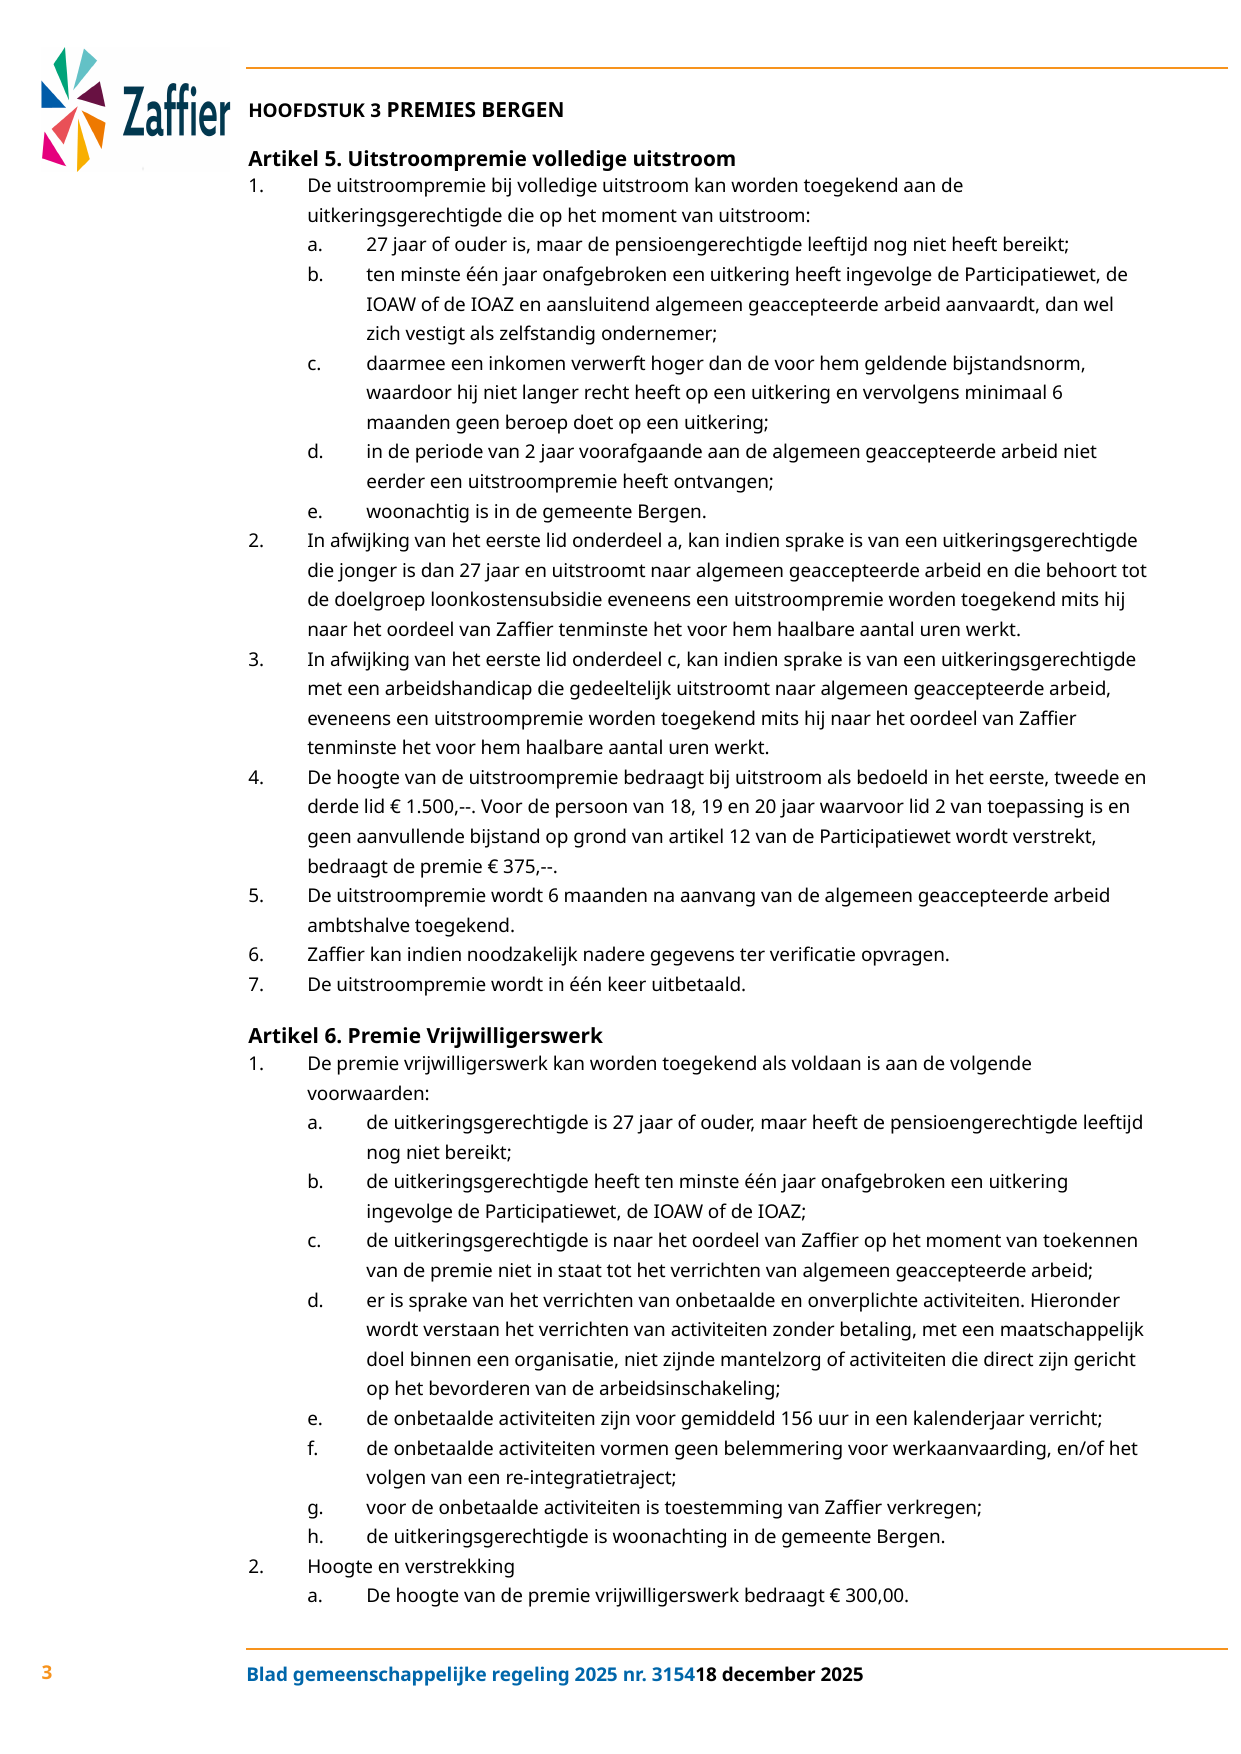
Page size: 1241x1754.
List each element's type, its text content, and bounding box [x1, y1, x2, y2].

picture [41, 47, 231, 172]
list in de periode van 2 jaar voorafgaande aan de algemeen geaccepteerde arbeid niet eerder een uitstroompremie heeft ontvangen; [307, 439, 1152, 494]
list Zaffier kan indien noodzakelijk nadere gegevens ter verificatie opvragen. [248, 942, 1152, 967]
text Artikel 6. Premie Vrijwilligerswerk [248, 1022, 1152, 1050]
list voor de onbetaalde activiteiten is toestemming van Zaffier verkregen; [307, 1494, 1152, 1519]
list De uitstroompremie wordt 6 maanden na aanvang van de algemeen geaccepteerde arbeid ambtshalve toegekend. [248, 882, 1152, 938]
list de uitkeringsgerechtigde is woonachting in de gemeente Bergen. [307, 1523, 1152, 1549]
list De uitstroompremie bij volledige uitstroom kan worden toegekend aan de uitkeringsgerechtigde die op het moment van uitstroom: [248, 172, 1152, 228]
list de uitkeringsgerechtigde heeft ten minste één jaar onafgebroken een uitkering ingevolge de Participatiewet, de IOAW of de IOAZ; [307, 1168, 1152, 1224]
list de uitkeringsgerechtigde is 27 jaar of ouder, maar heeft de pensioengerechtigde leeftijd nog niet bereikt; [307, 1109, 1152, 1164]
text Artikel 5. Uitstroompremie volledige uitstroom [248, 144, 1152, 172]
list De hoogte van de uitstroompremie bedraagt bij uitstroom als bedoeld in het eerste, tweede en derde lid € 1.500,--. Voor de persoon van 18, 19 en 20 jaar waarvoor lid 2 van toepassing is en geen aanvullende bijstand op grond van artikel 12 van de Participatiewet wordt verstrekt, bedraagt de premie € 375,--. [248, 764, 1152, 879]
list In afwijking van het eerste lid onderdeel a, kan indien sprake is van een uitkeringsgerechtigde die jonger is dan 27 jaar en uitstroomt naar algemeen geaccepteerde arbeid en die behoort tot de doelgroep loonkostensubsidie eveneens een uitstroompremie worden toegekend mits hij naar het oordeel van Zaffier tenminste het voor hem haalbare aantal uren werkt. [248, 527, 1152, 642]
list ten minste één jaar onafgebroken een uitkering heeft ingevolge de Participatiewet, de IOAW of de IOAZ en aansluitend algemeen geaccepteerde arbeid aanvaardt, dan wel zich vestigt als zelfstandig ondernemer; [307, 261, 1152, 346]
list daarmee een inkomen verwerft hoger dan de voor hem geldende bijstandsnorm, waardoor hij niet langer recht heeft op een uitkering en vervolgens minimaal 6 maanden geen beroep doet op een uitkering; [307, 350, 1152, 435]
text HOOFDSTUK 3 PREMIES BERGEN [248, 95, 1152, 123]
list woonachtig is in de gemeente Bergen. [307, 498, 1152, 524]
list de onbetaalde activiteiten vormen geen belemmering voor werkaanvaarding, en/of het volgen van een re-integratietraject; [307, 1435, 1152, 1490]
list In afwijking van het eerste lid onderdeel c, kan indien sprake is van een uitkeringsgerechtigde met een arbeidshandicap die gedeeltelijk uitstroomt naar algemeen geaccepteerde arbeid, eveneens een uitstroompremie worden toegekend mits hij naar het oordeel van Zaffier tenminste het voor hem haalbare aantal uren werkt. [248, 646, 1152, 760]
list De uitstroompremie wordt in één keer uitbetaald. [248, 971, 1152, 997]
list de uitkeringsgerechtigde is naar het oordeel van Zaffier op het moment van toekennen van de premie niet in staat tot het verrichten van algemeen geaccepteerde arbeid; [307, 1228, 1152, 1283]
list de onbetaalde activiteiten zijn voor gemiddeld 156 uur in een kalenderjaar verricht; [307, 1405, 1152, 1431]
list 27 jaar of ouder is, maar de pensioengerechtigde leeftijd nog niet heeft bereikt; [307, 232, 1152, 257]
list Hoogte en verstrekking [248, 1553, 1152, 1579]
list De premie vrijwilligerswerk kan worden toegekend als voldaan is aan de volgende voorwaarden: [248, 1050, 1152, 1105]
list er is sprake van het verrichten van onbetaalde en onverplichte activiteiten. Hieronder wordt verstaan het verrichten van activiteiten zonder betaling, met een maatschappelijk doel binnen een organisatie, niet zijnde mantelzorg of activiteiten die direct zijn gericht op het bevorderen van de arbeidsinschakeling; [307, 1287, 1152, 1401]
list De hoogte van de premie vrijwilligerswerk bedraagt € 300,00. [307, 1583, 1152, 1608]
